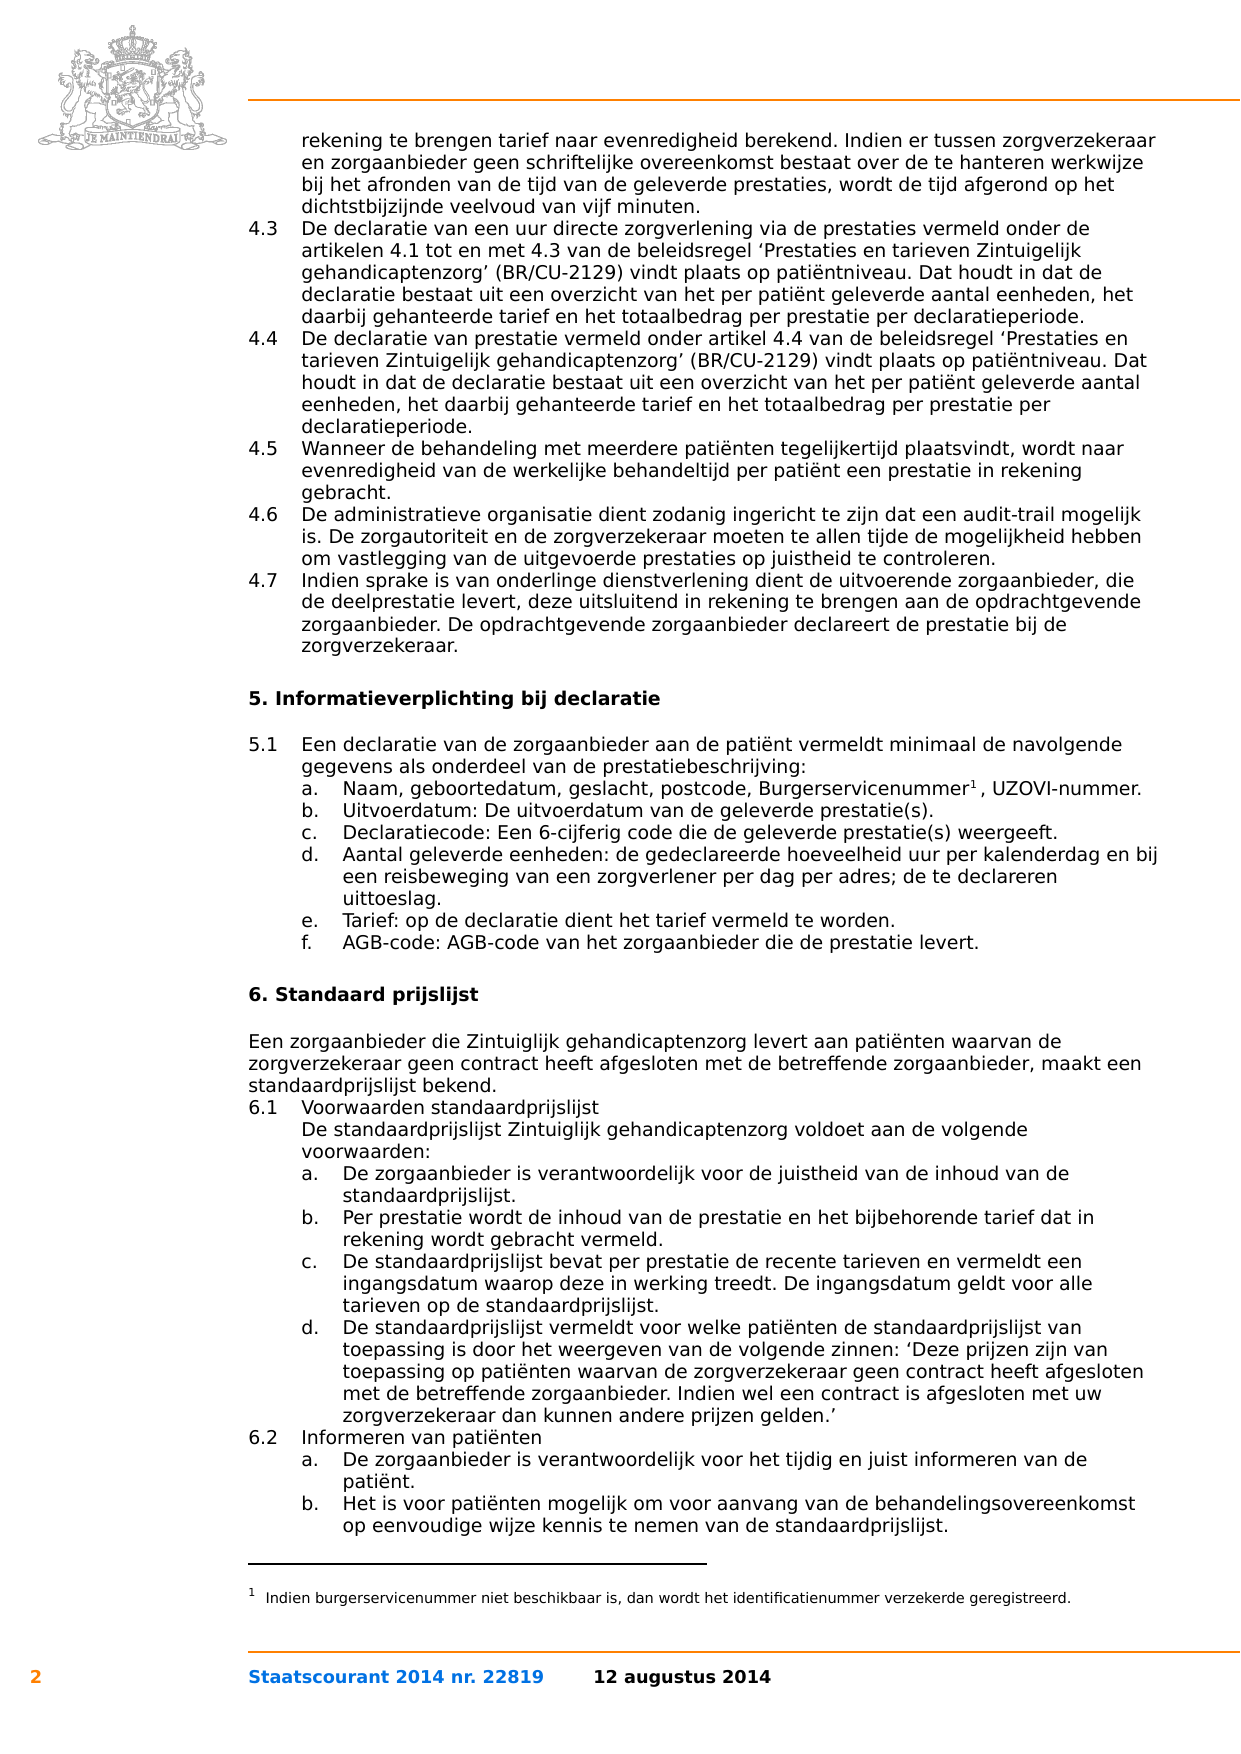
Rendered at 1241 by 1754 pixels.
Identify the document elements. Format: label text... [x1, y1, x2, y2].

text a. De zorgaanbieder is verantwoordelijk voor de juistheid van de inhoud van de standaardprijslijst. [301, 1163, 1163, 1207]
text d. Aantal geleverde eenheden: de gedeclareerde hoeveelheid uur per kalenderdag en bij een reisbeweging van een zorgverlener per dag per adres; de te declareren uittoeslag. [301, 844, 1163, 910]
subtitle 6. Standaard prijslijst [248, 984, 1163, 1006]
text 6.2 Informeren van patiënten [248, 1427, 1163, 1449]
text f. AGB-code: AGB-code van het zorgaanbieder die de prestatie levert. [301, 932, 1163, 954]
text c. De standaardprijslijst bevat per prestatie de recente tarieven en vermeldt een ingangsdatum waarop deze in werking treedt. De ingangsdatum geldt voor alle tarieven op de standaardprijslijst. [301, 1251, 1163, 1317]
text e. Tarief: op de declaratie dient het tarief vermeld te worden. [301, 910, 1163, 932]
text b. Uitvoerdatum: De uitvoerdatum van de geleverde prestatie(s). [301, 800, 1163, 822]
text 4.7 Indien sprake is van onderlinge dienstverlening dient de uitvoerende zorgaanbieder, die de deelprestatie levert, deze uitsluitend in rekening te brengen aan de opdrachtgevende zorgaanbieder. De opdrachtgevende zorgaanbieder declareert de prestatie bij de zorgverzekeraar. [248, 569, 1163, 657]
text c. Declaratiecode: Een 6-cijferig code die de geleverde prestatie(s) weergeeft. [301, 822, 1163, 844]
text 5.1 Een declaratie van de zorgaanbieder aan de patiënt vermeldt minimaal de navolgende gegevens als onderdeel van de prestatiebeschrijving: [248, 734, 1163, 778]
text rekening te brengen tarief naar evenredigheid berekend. Indien er tussen zorgverzekeraar en zorgaanbieder geen schriftelijke overeenkomst bestaat over de te hanteren werkwijze bij het afronden van de tijd van de geleverde prestaties, wordt de tijd afgerond op het dichtstbijzijnde veelvoud van vijf minuten. [248, 130, 1163, 218]
subtitle 5. Informatieverplichting bij declaratie [248, 687, 1163, 709]
text a. De zorgaanbieder is verantwoordelijk voor het tijdig en juist informeren van de patiënt. [301, 1449, 1163, 1493]
text b. Per prestatie wordt de inhoud van de prestatie en het bijbehorende tarief dat in rekening wordt gebracht vermeld. [301, 1207, 1163, 1251]
text 4.5 Wanneer de behandeling met meerdere patiënten tegelijkertijd plaatsvindt, wordt naar evenredigheid van de werkelijke behandeltijd per patiënt een prestatie in rekening gebracht. [248, 438, 1163, 503]
text 4.3 De declaratie van een uur directe zorgverlening via de prestaties vermeld onder de artikelen 4.1 tot en met 4.3 van de beleidsregel ‘Prestaties en tarieven Zintuigelijk gehandicaptenzorg’ (BR/CU-2129) vindt plaats op patiëntniveau. Dat houdt in dat de declaratie bestaat uit een overzicht van het per patiënt geleverde aantal eenheden, het daarbij gehanteerde tarief en het totaalbedrag per prestatie per declaratieperiode. [248, 218, 1163, 328]
text 4.4 De declaratie van prestatie vermeld onder artikel 4.4 van de beleidsregel ‘Prestaties en tarieven Zintuigelijk gehandicaptenzorg’ (BR/CU-2129) vindt plaats op patiëntniveau. Dat houdt in dat de declaratie bestaat uit een overzicht van het per patiënt geleverde aantal eenheden, het daarbij gehanteerde tarief en het totaalbedrag per prestatie per declaratieperiode. [248, 328, 1163, 438]
text a. Naam, geboortedatum, geslacht, postcode, Burgerservicenummer, UZOVI-nummer. [301, 778, 1163, 800]
text 4.6 De administratieve organisatie dient zodanig ingericht te zijn dat een audit-trail mogelijk is. De zorgautoriteit en de zorgverzekeraar moeten te allen tijde de mogelijkheid hebben om vastlegging van de uitgevoerde prestaties op juistheid te controleren. [248, 503, 1163, 569]
text 6.1 Voorwaarden standaardprijslijst [248, 1097, 1163, 1119]
text Een zorgaanbieder die Zintuiglijk gehandicaptenzorg levert aan patiënten waarvan de zorgverzekeraar geen contract heeft afgesloten met de betreffende zorgaanbieder, maakt een standaardprijslijst bekend. [248, 1031, 1163, 1097]
text d. De standaardprijslijst vermeldt voor welke patiënten de standaardprijslijst van toepassing is door het weergeven van de volgende zinnen: ‘Deze prijzen zijn van toepassing op patiënten waarvan de zorgverzekeraar geen contract heeft afgesloten met de betreffende zorgaanbieder. Indien wel een contract is afgesloten met uw zorgverzekeraar dan kunnen andere prijzen gelden.’ [301, 1317, 1163, 1427]
picture [38, 25, 227, 150]
text b. Het is voor patiënten mogelijk om voor aanvang van de behandelingsovereenkomst op eenvoudige wijze kennis te nemen van de standaardprijslijst. [301, 1493, 1163, 1537]
text Indien burgerservicenummer niet beschikbaar is, dan wordt het identificatienummer verzekerde geregistreerd. [248, 1586, 1163, 1608]
text De standaardprijslijst Zintuiglijk gehandicaptenzorg voldoet aan de volgende voorwaarden: [301, 1119, 1163, 1163]
